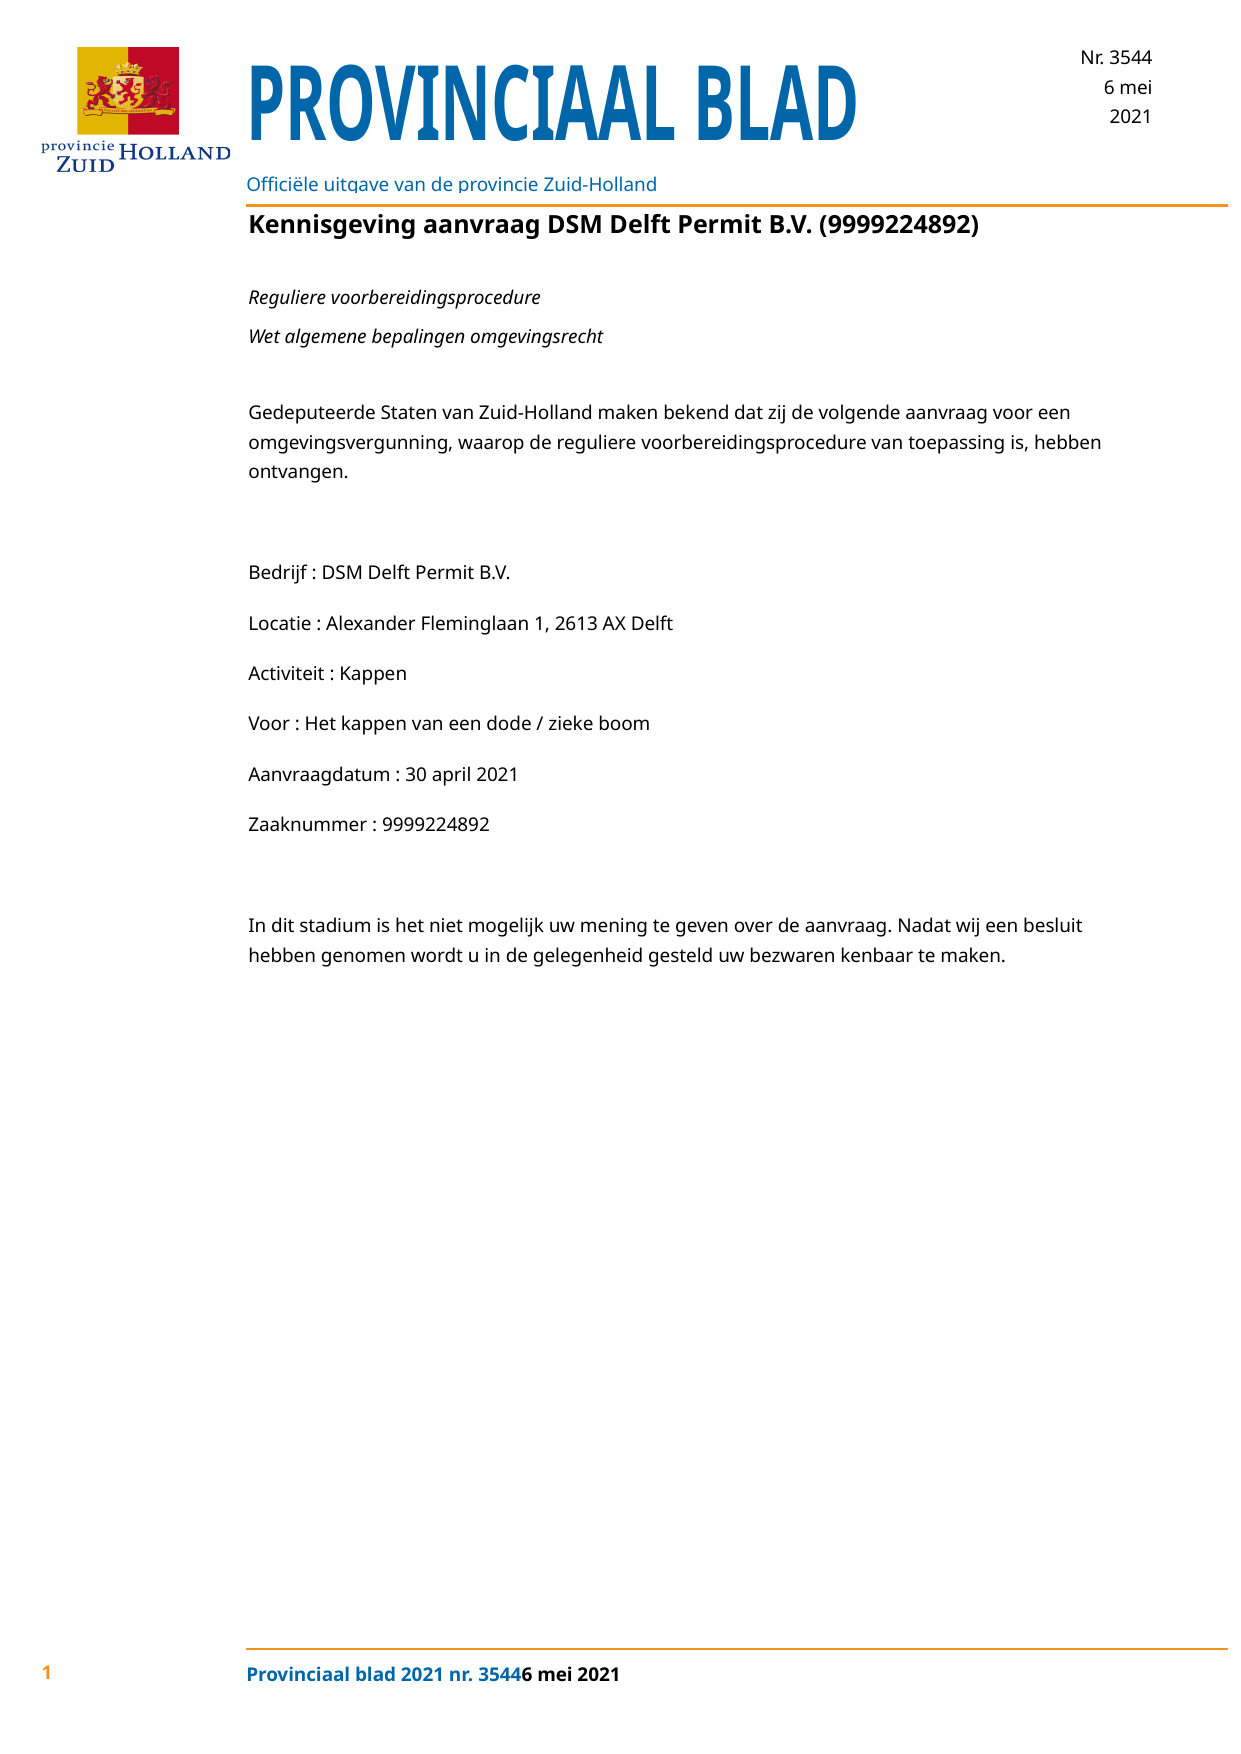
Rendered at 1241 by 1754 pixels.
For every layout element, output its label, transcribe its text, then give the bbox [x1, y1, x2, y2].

text Wet algemene bepalingen omgevingsrecht [248, 323, 1152, 349]
picture [41, 47, 231, 172]
text Activiteit : Kappen [248, 660, 1152, 686]
text Kennisgeving aanvraag DSM Delft Permit B.V. (9999224892) [248, 207, 1152, 241]
text In dit stadium is het niet mogelijk uw mening te geven over de aanvraag. Nadat wij een besluit hebben genomen wordt u in de gelegenheid gesteld uw bezwaren kenbaar te maken. [248, 912, 1152, 967]
text Bedrijf : DSM Delft Permit B.V. [248, 559, 1152, 585]
text Voor : Het kappen van een dode / zieke boom [248, 711, 1152, 736]
text Zaaknummer : 9999224892 [248, 811, 1152, 837]
text Locatie : Alexander Fleminglaan 1, 2613 AX Delft [248, 610, 1152, 635]
text Gedeputeerde Staten van Zuid-Holland maken bekend dat zij de volgende aanvraag voor een omgevingsvergunning, waarop de reguliere voorbereidingsprocedure van toepassing is, hebben ontvangen. [248, 399, 1152, 484]
text Reguliere voorbereidingsprocedure [248, 284, 1152, 309]
text Aanvraagdatum : 30 april 2021 [248, 761, 1152, 787]
